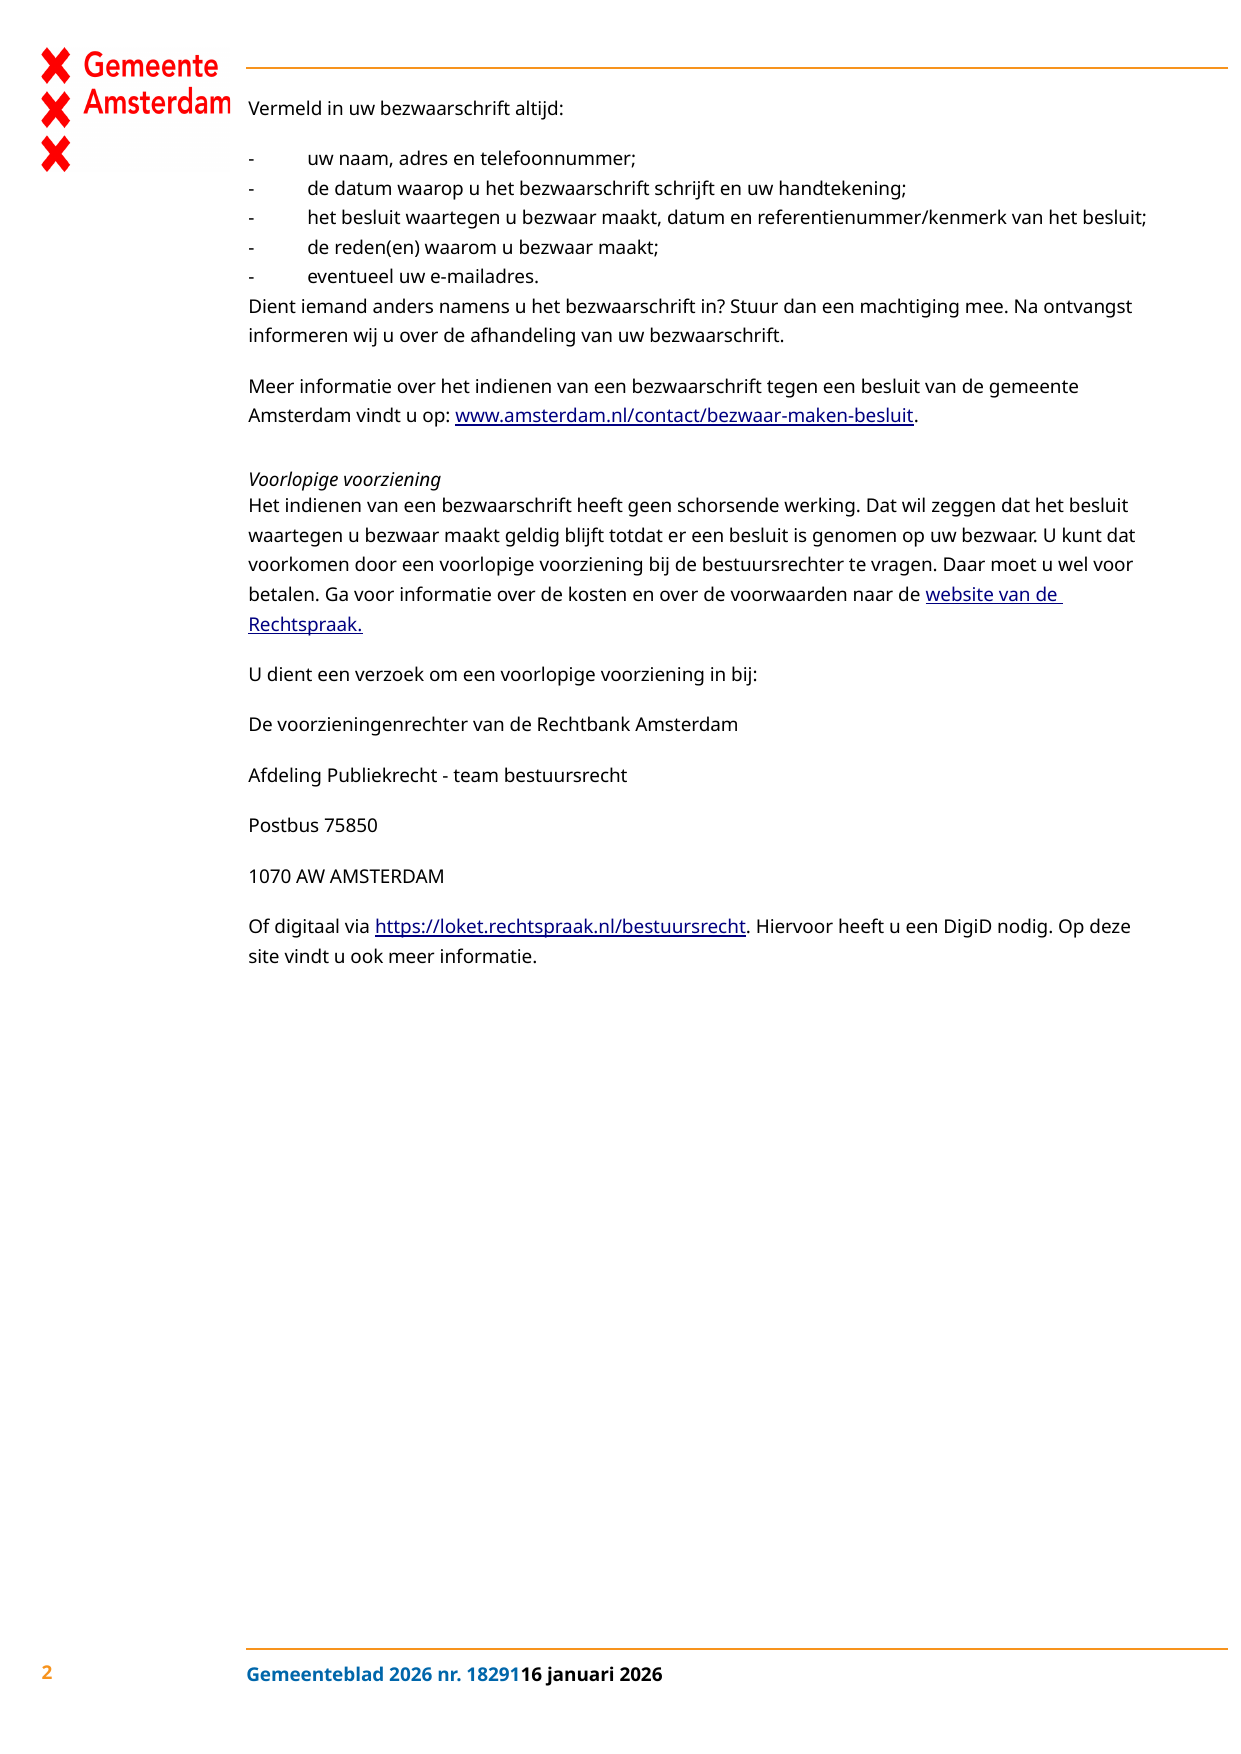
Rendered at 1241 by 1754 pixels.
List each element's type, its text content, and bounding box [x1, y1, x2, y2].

list eventueel uw e-mailadres. [248, 263, 1152, 289]
text Meer informatie over het indienen van een bezwaarschrift tegen een besluit van de gemeente Amsterdam vindt u op: www.amsterdam.nl/contact/bezwaar-maken-besluit. [248, 373, 1152, 428]
text Of digitaal via https://loket.rechtspraak.nl/bestuursrecht. Hiervoor heeft u een DigiD nodig. Op deze site vindt u ook meer informatie. [248, 913, 1152, 968]
list het besluit waartegen u bezwaar maakt, datum en referentienummer/kenmerk van het besluit; [248, 204, 1152, 230]
text 1070 AW AMSTERDAM [248, 863, 1152, 888]
text Postbus 75850 [248, 812, 1152, 838]
text Voorlopige voorziening [248, 467, 1152, 492]
list de reden(en) waarom u bezwaar maakt; [248, 234, 1152, 260]
text Dient iemand anders namens u het bezwaarschrift in? Stuur dan een machtiging mee. Na ontvangst informeren wij u over de afhandeling van uw bezwaarschrift. [248, 293, 1152, 348]
text Afdeling Publiekrecht - team bestuursrecht [248, 762, 1152, 788]
list de datum waarop u het bezwaarschrift schrijft en uw handtekening; [248, 175, 1152, 201]
text De voorzieningenrechter van de Rechtbank Amsterdam [248, 712, 1152, 737]
text Het indienen van een bezwaarschrift heeft geen schorsende werking. Dat wil zeggen dat het besluit waartegen u bezwaar maakt geldig blijft totdat er een besluit is genomen op uw bezwaar. U kunt dat voorkomen door een voorlopige voorziening bij de bestuursrechter te vragen. Daar moet u wel voor betalen. Ga voor informatie over de kosten en over de voorwaarden naar de website van de Rechtspraak. [248, 492, 1152, 636]
text U dient een verzoek om een voorlopige voorziening in bij: [248, 661, 1152, 687]
picture [41, 47, 231, 172]
text Vermeld in uw bezwaarschrift altijd: [248, 95, 1152, 121]
list uw naam, adres en telefoonnummer; [248, 145, 1152, 171]
